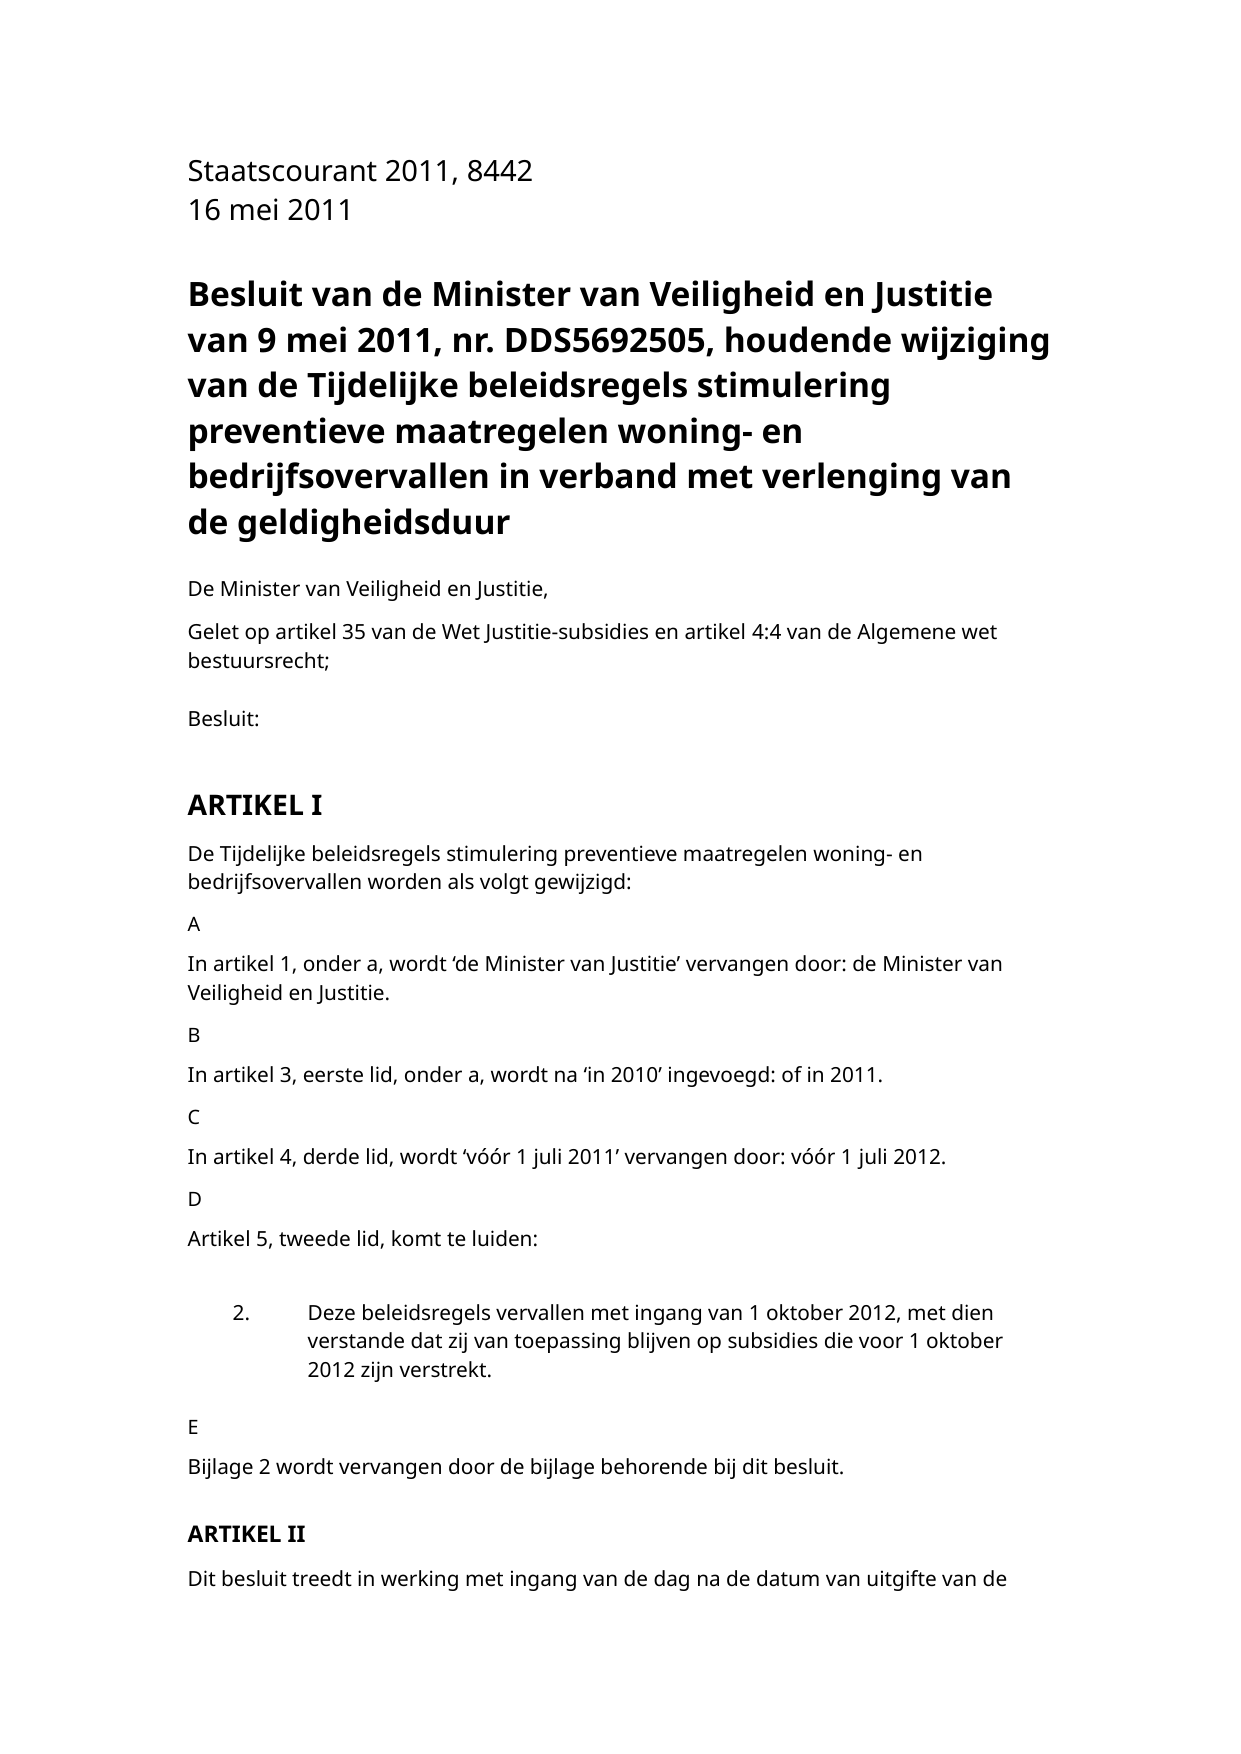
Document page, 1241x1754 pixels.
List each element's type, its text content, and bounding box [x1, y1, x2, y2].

text De Tijdelijke beleidsregels stimulering preventieve maatregelen woning- en bedrijfsovervallen worden als volgt gewijzigd: [187, 839, 1053, 896]
text Gelet op artikel 35 van de Wet Justitie-subsidies en artikel 4:4 van de Algemene wet bestuursrecht; [187, 617, 1053, 674]
text 16 mei 2011 [187, 190, 1053, 229]
list Deze beleidsregels vervallen met ingang van 1 oktober 2012, met dien verstande dat zij van toepassing blijven op subsidies die voor 1 oktober 2012 zijn verstrekt. [232, 1298, 1053, 1383]
text In artikel 3, eerste lid, onder a, wordt na ‘in 2010’ ingevoegd: of in 2011. [187, 1060, 1053, 1088]
text B [187, 1021, 1053, 1048]
text E [187, 1413, 1053, 1440]
text D [187, 1186, 1053, 1213]
text Artikel 5, tweede lid, komt te luiden: [187, 1224, 1053, 1253]
text In artikel 1, onder a, wordt ‘de Minister van Justitie’ vervangen door: de Minister van Veiligheid en Justitie. [187, 949, 1053, 1006]
text Dit besluit treedt in werking met ingang van de dag na de datum van uitgifte van de [187, 1564, 1053, 1593]
subtitle ARTIKEL II [187, 1518, 1053, 1549]
text Staatscourant 2011, 8442 [187, 150, 1053, 190]
text C [187, 1103, 1053, 1131]
text Besluit: [187, 704, 1053, 733]
text A [187, 911, 1053, 938]
subtitle Besluit van de Minister van Veiligheid en Justitie van 9 mei 2011, nr. DDS5692505, houdende wijziging van de Tijdelijke beleidsregels stimulering preventieve maatregelen woning- en bedrijfsovervallen in verband met verlenging van de geldigheidsduur [187, 271, 1053, 544]
text Bijlage 2 wordt vervangen door de bijlage behorende bij dit besluit. [187, 1452, 1053, 1480]
text In artikel 4, derde lid, wordt ‘vóór 1 juli 2011’ vervangen door: vóór 1 juli 2012. [187, 1142, 1053, 1171]
text De Minister van Veiligheid en Justitie, [187, 574, 1053, 602]
subtitle ARTIKEL I [187, 785, 1053, 824]
